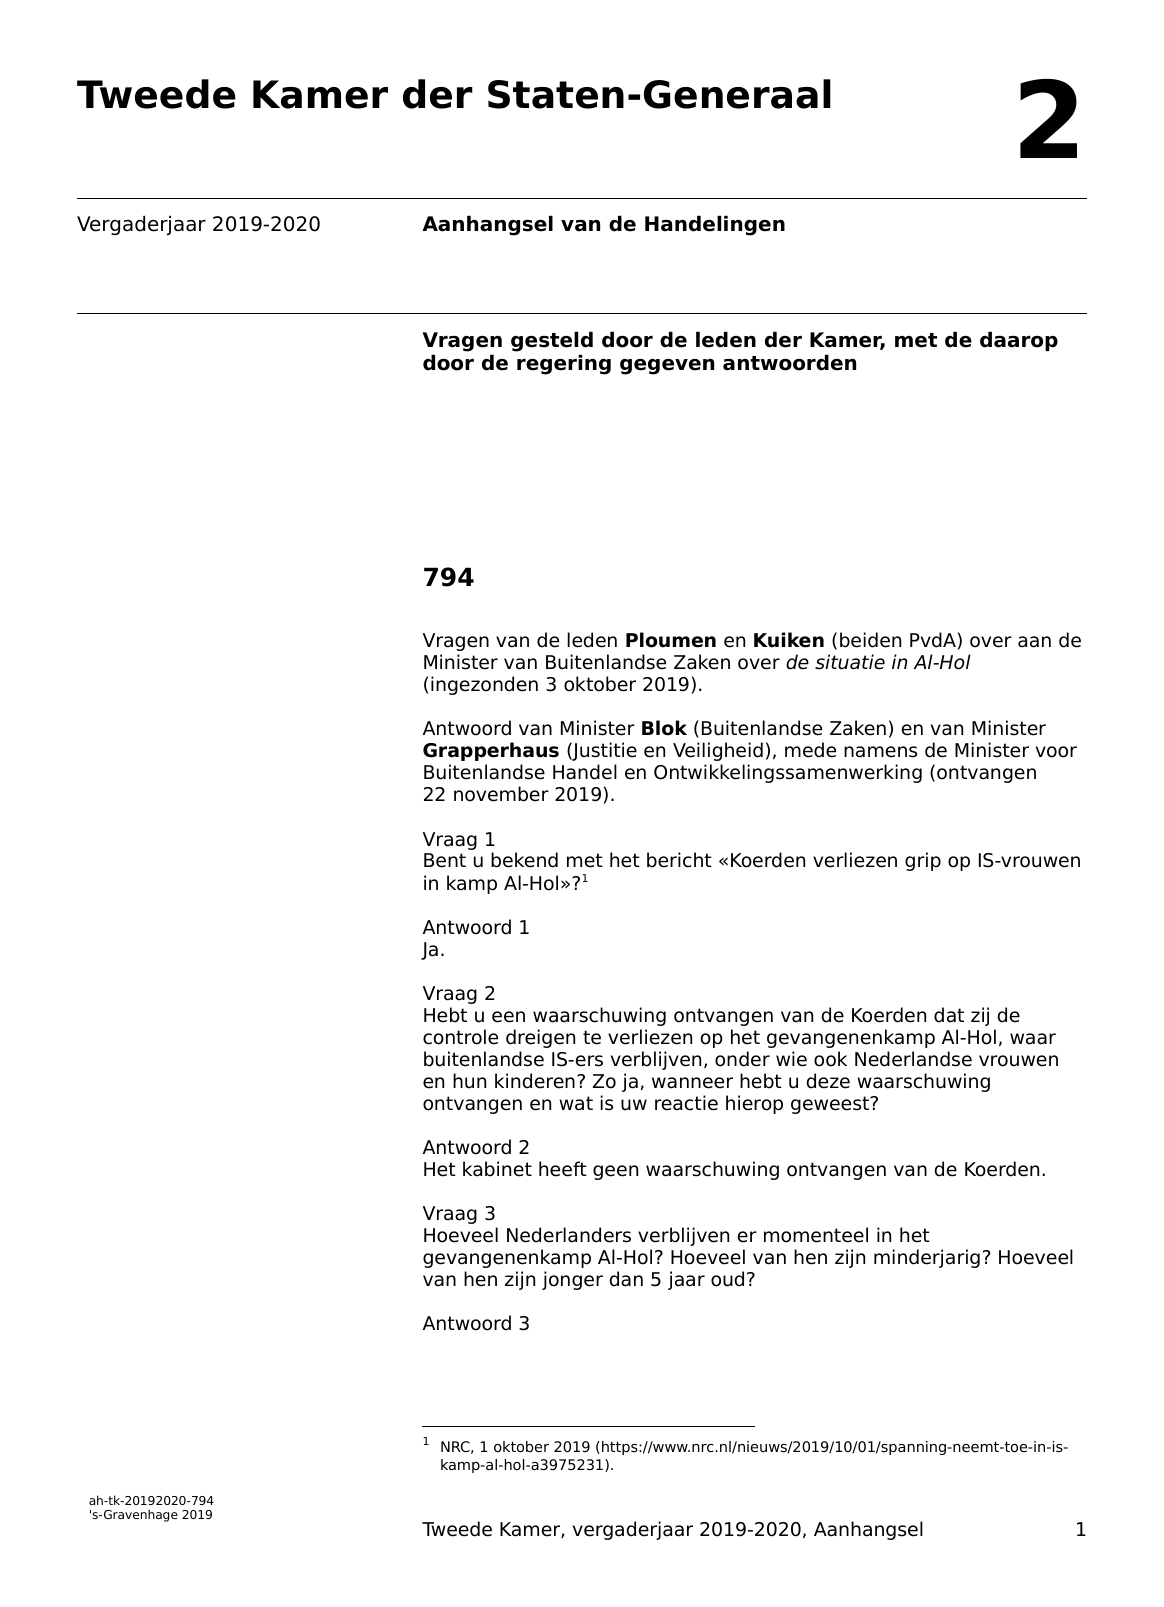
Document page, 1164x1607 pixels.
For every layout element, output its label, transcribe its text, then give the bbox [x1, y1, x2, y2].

text 's-Gravenhage 2019 [88, 1508, 323, 1522]
text Vragen van de leden Ploumen en Kuiken (beiden PvdA) over aan de Minister van Buitenlandse Zaken over de situatie in Al-Hol (ingezonden 3 oktober 2019). [422, 630, 1087, 696]
table_header Tweede Kamer der Staten-Generaal [77, 59, 886, 198]
text Hebt u een waarschuwing ontvangen van de Koerden dat zij de controle dreigen te verliezen op het gevangenenkamp Al-Hol, waar buitenlandse IS-ers verblijven, onder wie ook Nederlandse vrouwen en hun kinderen? Zo ja, wanneer hebt u deze waarschuwing ontvangen en wat is uw reactie hierop geweest? [422, 1005, 1087, 1114]
table_cell Vergaderjaar 2019-2020 [77, 199, 422, 313]
text Vraag 1 [422, 828, 1087, 850]
table_header 2 [886, 59, 1087, 198]
text Ja. [422, 938, 1087, 961]
text Vraag 2 [422, 983, 1087, 1005]
text Antwoord 2 [422, 1137, 1087, 1159]
table_cell [77, 314, 422, 375]
table_cell Vragen gesteld door de leden der Kamer, met de daarop door de regering gegeven antwoorden [422, 314, 1087, 375]
text Antwoord van Minister Blok (Buitenlandse Zaken) en van Minister Grapperhaus (Justitie en Veiligheid), mede namens de Minister voor Buitenlandse Handel en Ontwikkelingssamenwerking (ontvangen 22 november 2019). [422, 718, 1087, 806]
text Bent u bekend met het bericht «Koerden verliezen grip op IS-vrouwen in kamp Al-Hol»? [422, 850, 1087, 894]
text Het kabinet heeft geen waarschuwing ontvangen van de Koerden. [422, 1159, 1087, 1181]
text Hoeveel Nederlanders verblijven er momenteel in het gevangenenkamp Al-Hol? Hoeveel van hen zijn minderjarig? Hoeveel van hen zijn jonger dan 5 jaar oud? [422, 1225, 1087, 1291]
text Antwoord 3 [422, 1313, 1087, 1335]
text NRC, 1 oktober 2019 (https://www.nrc.nl/nieuws/2019/10/01/spanning-neemt-toe-in-is-kamp-al-hol-a3975231). [422, 1435, 1087, 1474]
text ah-tk-20192020-794 [88, 1494, 323, 1508]
text Antwoord 1 [422, 917, 1087, 938]
table_cell Aanhangsel van de Handelingen [422, 199, 1087, 313]
text Vraag 3 [422, 1203, 1087, 1225]
text 794 [422, 563, 1087, 592]
